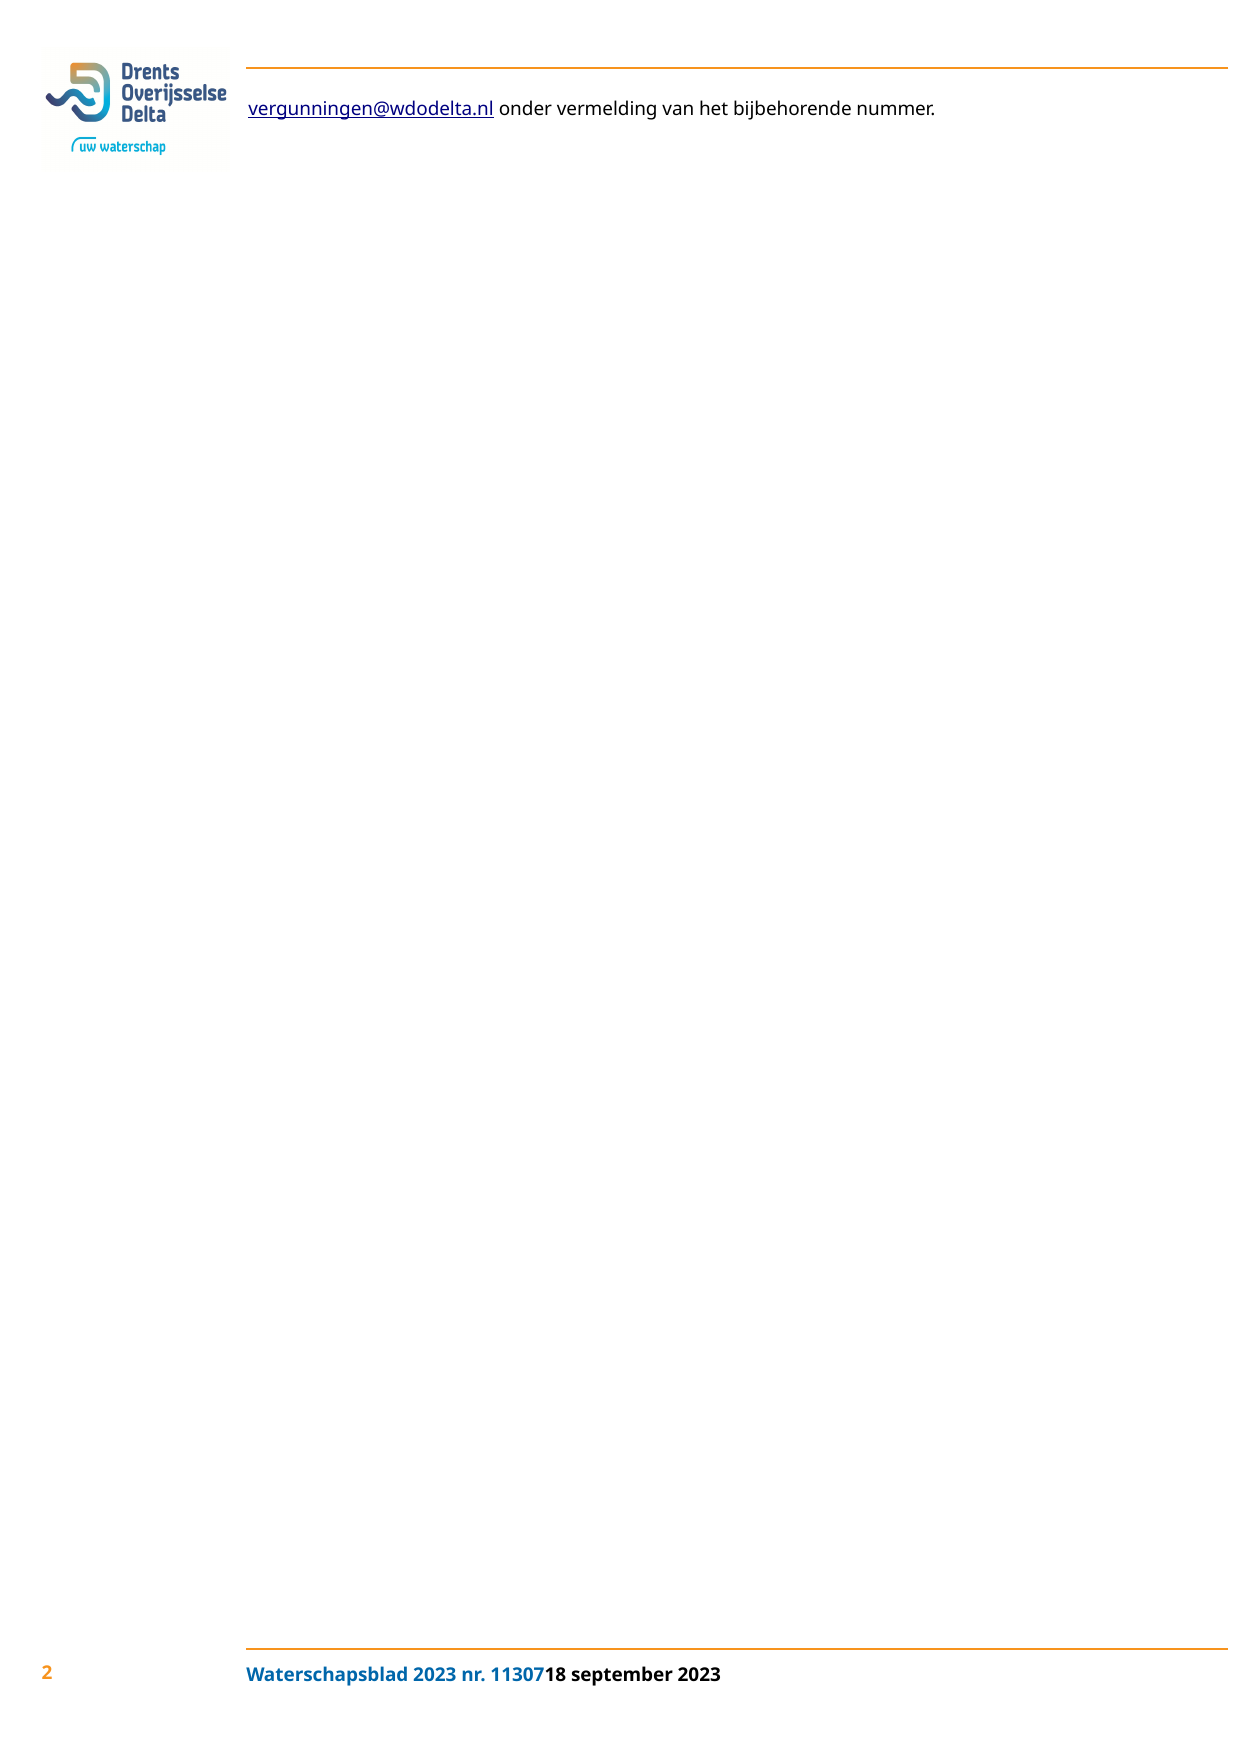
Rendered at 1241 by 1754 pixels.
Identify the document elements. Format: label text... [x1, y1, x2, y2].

picture [41, 47, 231, 172]
text vergunningen@wdodelta.nl onder vermelding van het bijbehorende nummer. [248, 95, 1152, 121]
